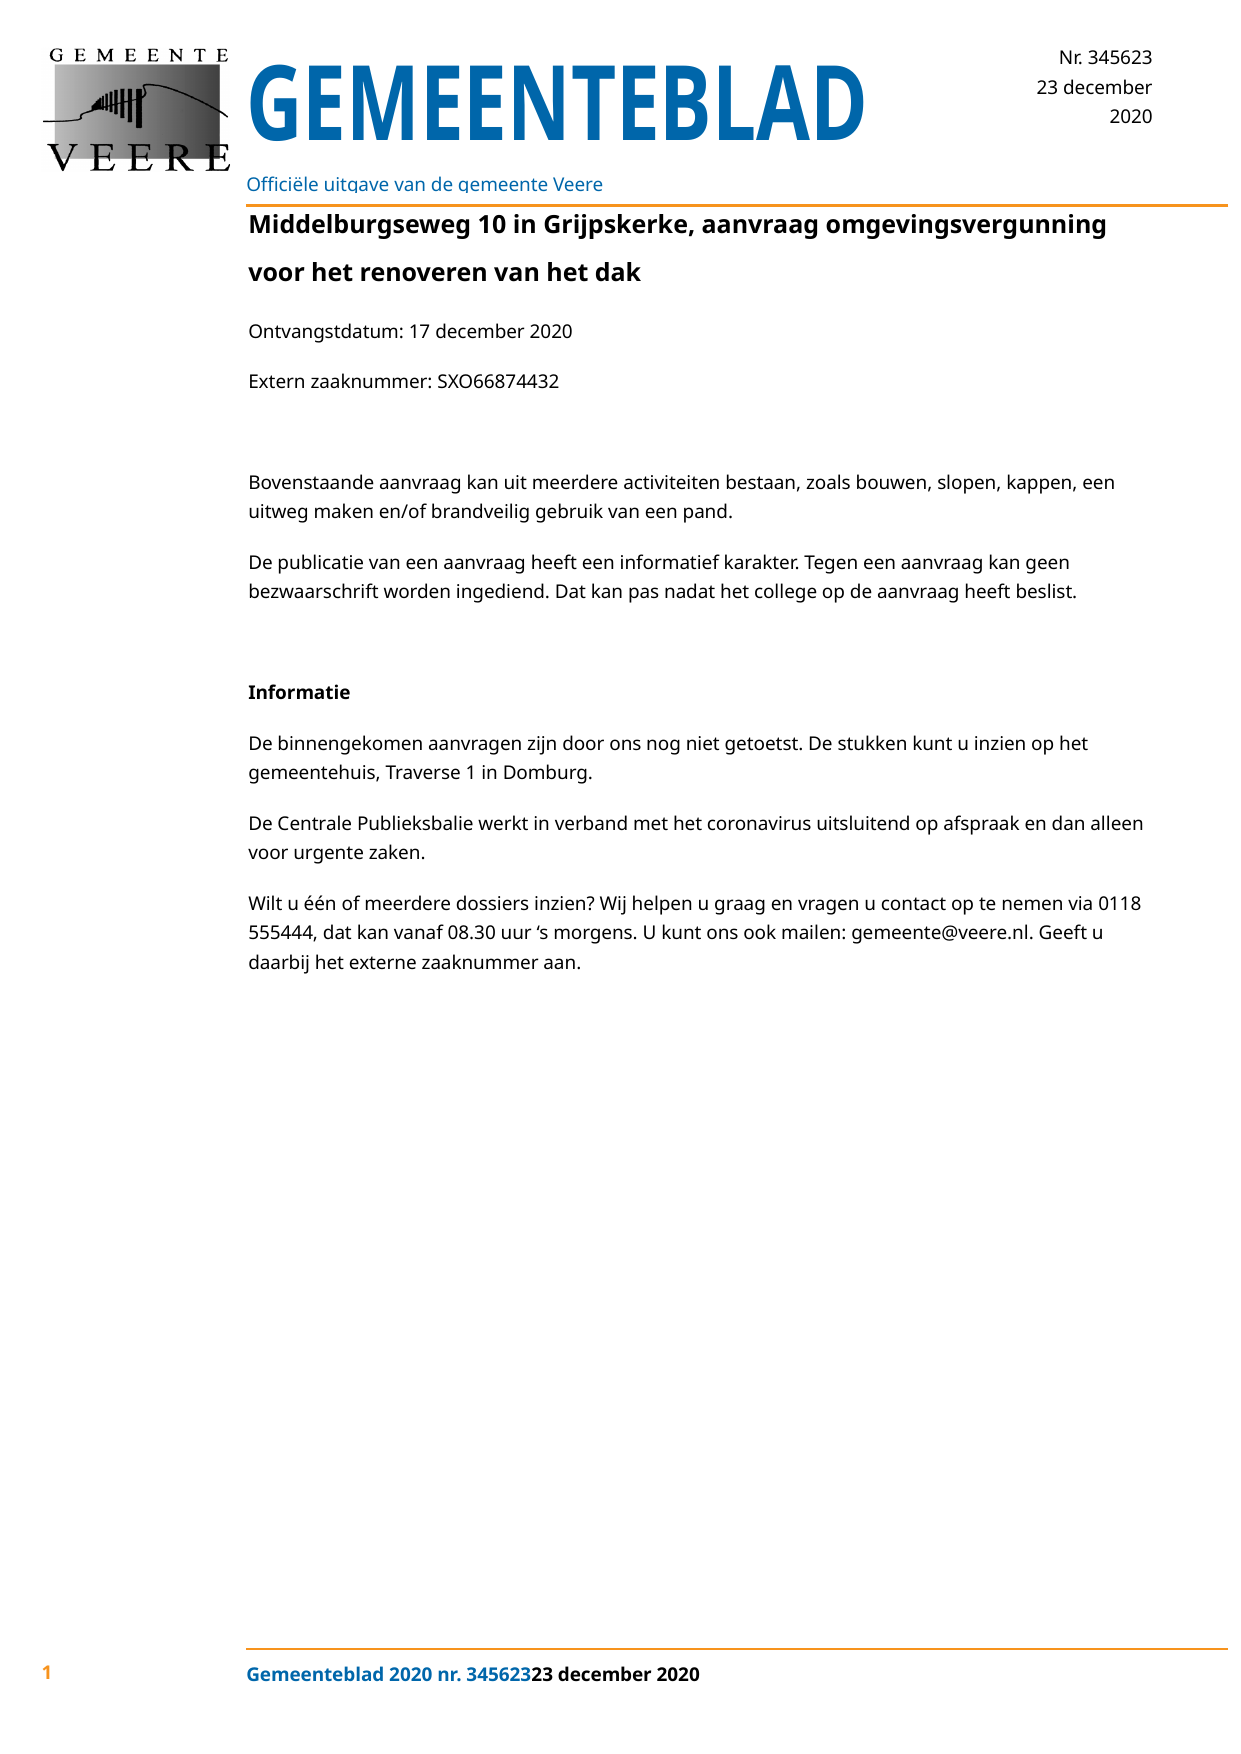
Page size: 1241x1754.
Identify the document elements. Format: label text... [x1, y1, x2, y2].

text Extern zaaknummer: SXO66874432 [248, 368, 1152, 394]
text Wilt u één of meerdere dossiers inzien? Wij helpen u graag en vragen u contact op te nemen via 0118 555444, dat kan vanaf 08.30 uur ‘s morgens. U kunt ons ook mailen: gemeente@veere.nl. Geeft u daarbij het externe zaaknummer aan. [248, 890, 1152, 975]
text Informatie [248, 679, 1152, 705]
text De publicatie van een aanvraag heeft een informatief karakter. Tegen een aanvraag kan geen bezwaarschrift worden ingediend. Dat kan pas nadat het college op de aanvraag heeft beslist. [248, 549, 1152, 604]
picture [41, 47, 231, 172]
text Middelburgseweg 10 in Grijpskerke, aanvraag omgevingsvergunning voor het renoveren van het dak [248, 207, 1152, 288]
text De Centrale Publieksbalie werkt in verband met het coronavirus uitsluitend op afspraak en dan alleen voor urgente zaken. [248, 810, 1152, 865]
text Ontvangstdatum: 17 december 2020 [248, 318, 1152, 344]
text Bovenstaande aanvraag kan uit meerdere activiteiten bestaan, zoals bouwen, slopen, kappen, een uitweg maken en/of brandveilig gebruik van een pand. [248, 469, 1152, 524]
text De binnengekomen aanvragen zijn door ons nog niet getoetst. De stukken kunt u inzien op het gemeentehuis, Traverse 1 in Domburg. [248, 730, 1152, 785]
